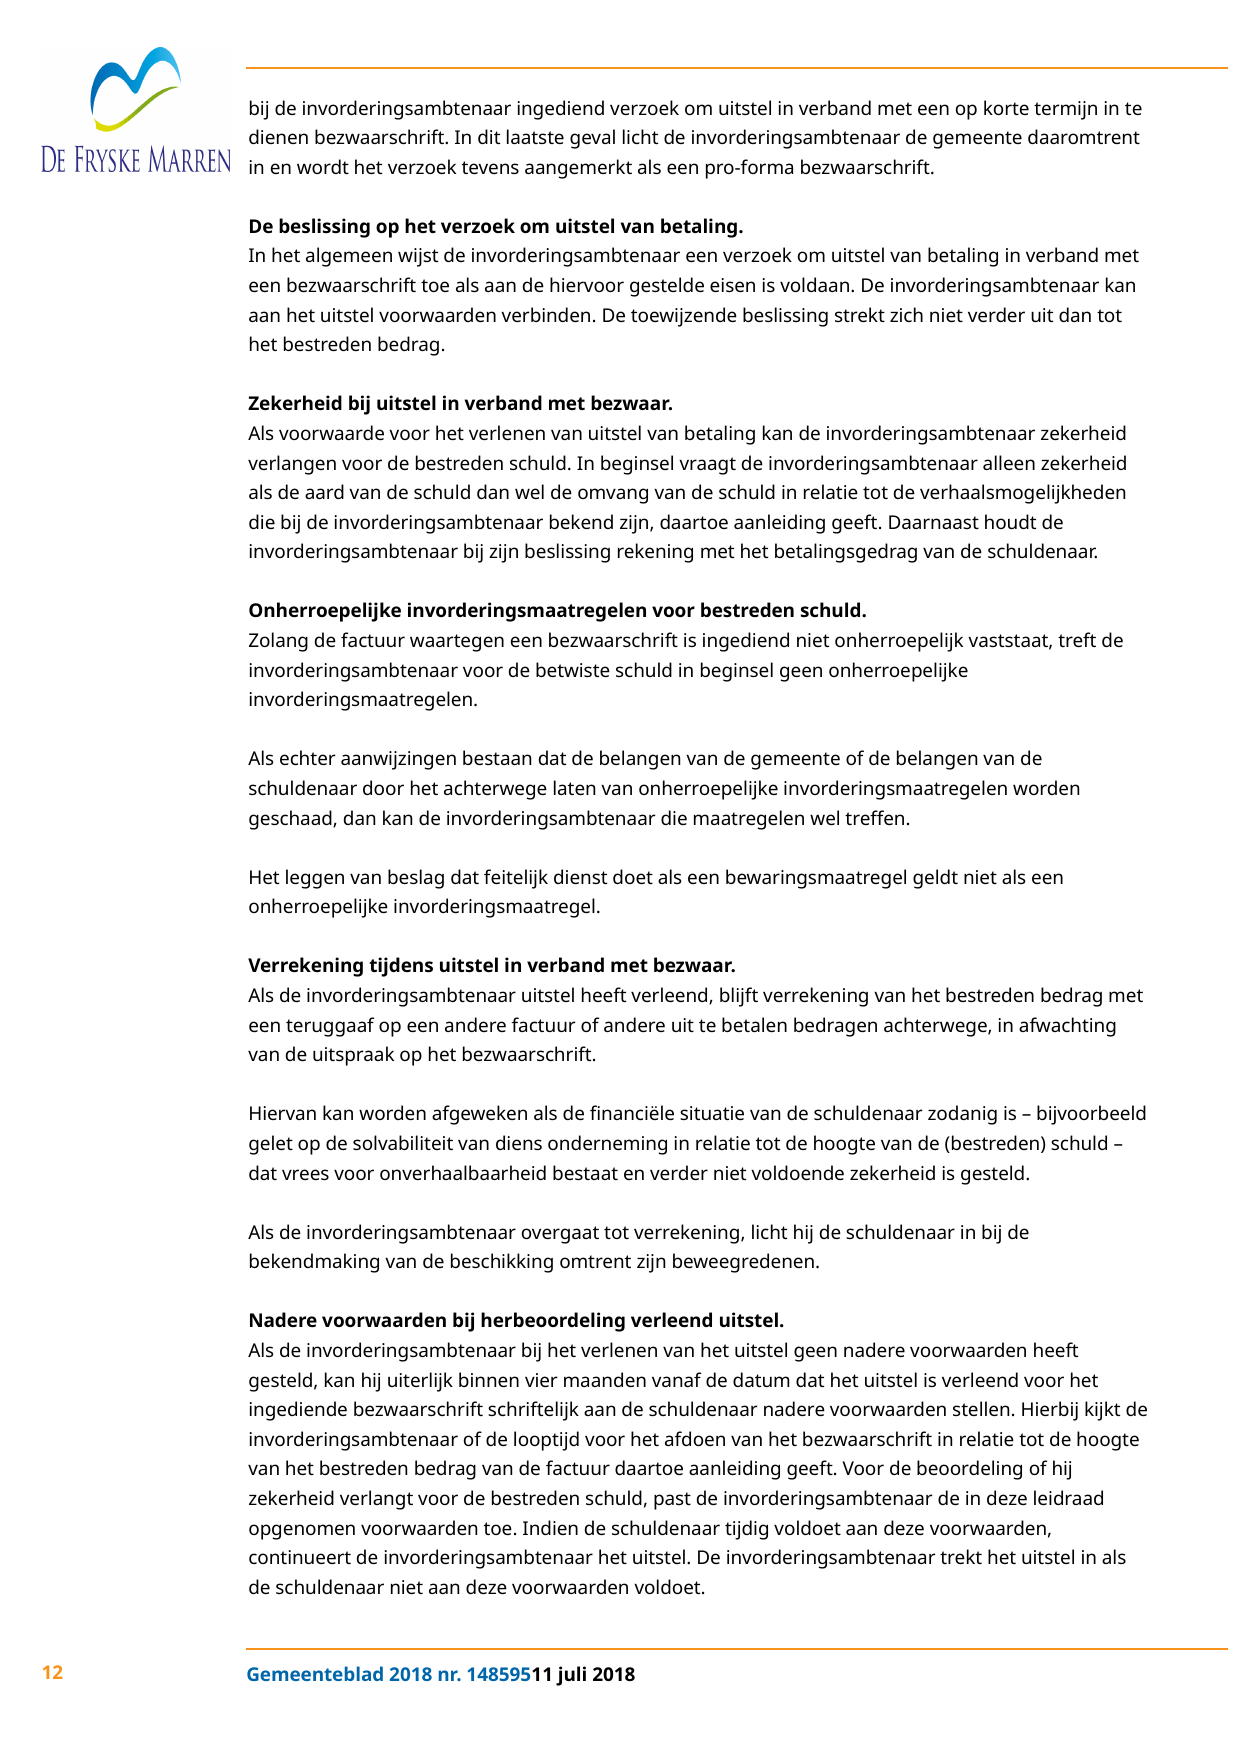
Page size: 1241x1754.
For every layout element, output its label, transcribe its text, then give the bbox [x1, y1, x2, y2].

text De beslissing op het verzoek om uitstel van betaling. [248, 213, 1152, 239]
text Als de invorderingsambtenaar overgaat tot verrekening, licht hij de schuldenaar in bij de bekendmaking van de beschikking omtrent zijn beweegredenen. [248, 1219, 1152, 1274]
text Als voorwaarde voor het verlenen van uitstel van betaling kan de invorderingsambtenaar zekerheid verlangen voor de bestreden schuld. In beginsel vraagt de invorderingsambtenaar alleen zekerheid als de aard van de schuld dan wel de omvang van de schuld in relatie tot de verhaalsmogelijkheden die bij de invorderingsambtenaar bekend zijn, daartoe aanleiding geeft. Daarnaast houdt de invorderingsambtenaar bij zijn beslissing rekening met het betalingsgedrag van de schuldenaar. [248, 420, 1152, 564]
text Hiervan kan worden afgeweken als de financiële situatie van de schuldenaar zodanig is – bijvoorbeeld gelet op de solvabiliteit van diens onderneming in relatie tot de hoogte van de (bestreden) schuld – dat vrees voor onverhaalbaarheid bestaat en verder niet voldoende zekerheid is gesteld. [248, 1101, 1152, 1186]
text bij de invorderingsambtenaar ingediend verzoek om uitstel in verband met een op korte termijn in te dienen bezwaarschrift. In dit laatste geval licht de invorderingsambtenaar de gemeente daaromtrent in en wordt het verzoek tevens aangemerkt als een pro-forma bezwaarschrift. [248, 95, 1152, 180]
text Nadere voorwaarden bij herbeoordeling verleend uitstel. [248, 1308, 1152, 1333]
text Als de invorderingsambtenaar uitstel heeft verleend, blijft verrekening van het bestreden bedrag met een teruggaaf op een andere factuur of andere uit te betalen bedragen achterwege, in afwachting van de uitspraak op het bezwaarschrift. [248, 982, 1152, 1067]
text Zolang de factuur waartegen een bezwaarschrift is ingediend niet onherroepelijk vaststaat, treft de invorderingsambtenaar voor de betwiste schuld in beginsel geen onherroepelijke invorderingsmaatregelen. [248, 627, 1152, 712]
text Zekerheid bij uitstel in verband met bezwaar. [248, 391, 1152, 416]
text Het leggen van beslag dat feitelijk dienst doet als een bewaringsmaatregel geldt niet als een onherroepelijke invorderingsmaatregel. [248, 864, 1152, 919]
text Verrekening tijdens uitstel in verband met bezwaar. [248, 953, 1152, 978]
text Als de invorderingsambtenaar bij het verlenen van het uitstel geen nadere voorwaarden heeft gesteld, kan hij uiterlijk binnen vier maanden vanaf de datum dat het uitstel is verleend voor het ingediende bezwaarschrift schriftelijk aan de schuldenaar nadere voorwaarden stellen. Hierbij kijkt de invorderingsambtenaar of de looptijd voor het afdoen van het bezwaarschrift in relatie tot de hoogte van het bestreden bedrag van de factuur daartoe aanleiding geeft. Voor de beoordeling of hij zekerheid verlangt voor de bestreden schuld, past de invorderingsambtenaar de in deze leidraad opgenomen voorwaarden toe. Indien de schuldenaar tijdig voldoet aan deze voorwaarden, continueert de invorderingsambtenaar het uitstel. De invorderingsambtenaar trekt het uitstel in als de schuldenaar niet aan deze voorwaarden voldoet. [248, 1337, 1152, 1600]
text Onherroepelijke invorderingsmaatregelen voor bestreden schuld. [248, 598, 1152, 623]
text Als echter aanwijzingen bestaan dat de belangen van de gemeente of de belangen van de schuldenaar door het achterwege laten van onherroepelijke invorderingsmaatregelen worden geschaad, dan kan de invorderingsambtenaar die maatregelen wel treffen. [248, 746, 1152, 831]
picture [41, 47, 231, 172]
text In het algemeen wijst de invorderingsambtenaar een verzoek om uitstel van betaling in verband met een bezwaarschrift toe als aan de hiervoor gestelde eisen is voldaan. De invorderingsambtenaar kan aan het uitstel voorwaarden verbinden. De toewijzende beslissing strekt zich niet verder uit dan tot het bestreden bedrag. [248, 243, 1152, 357]
